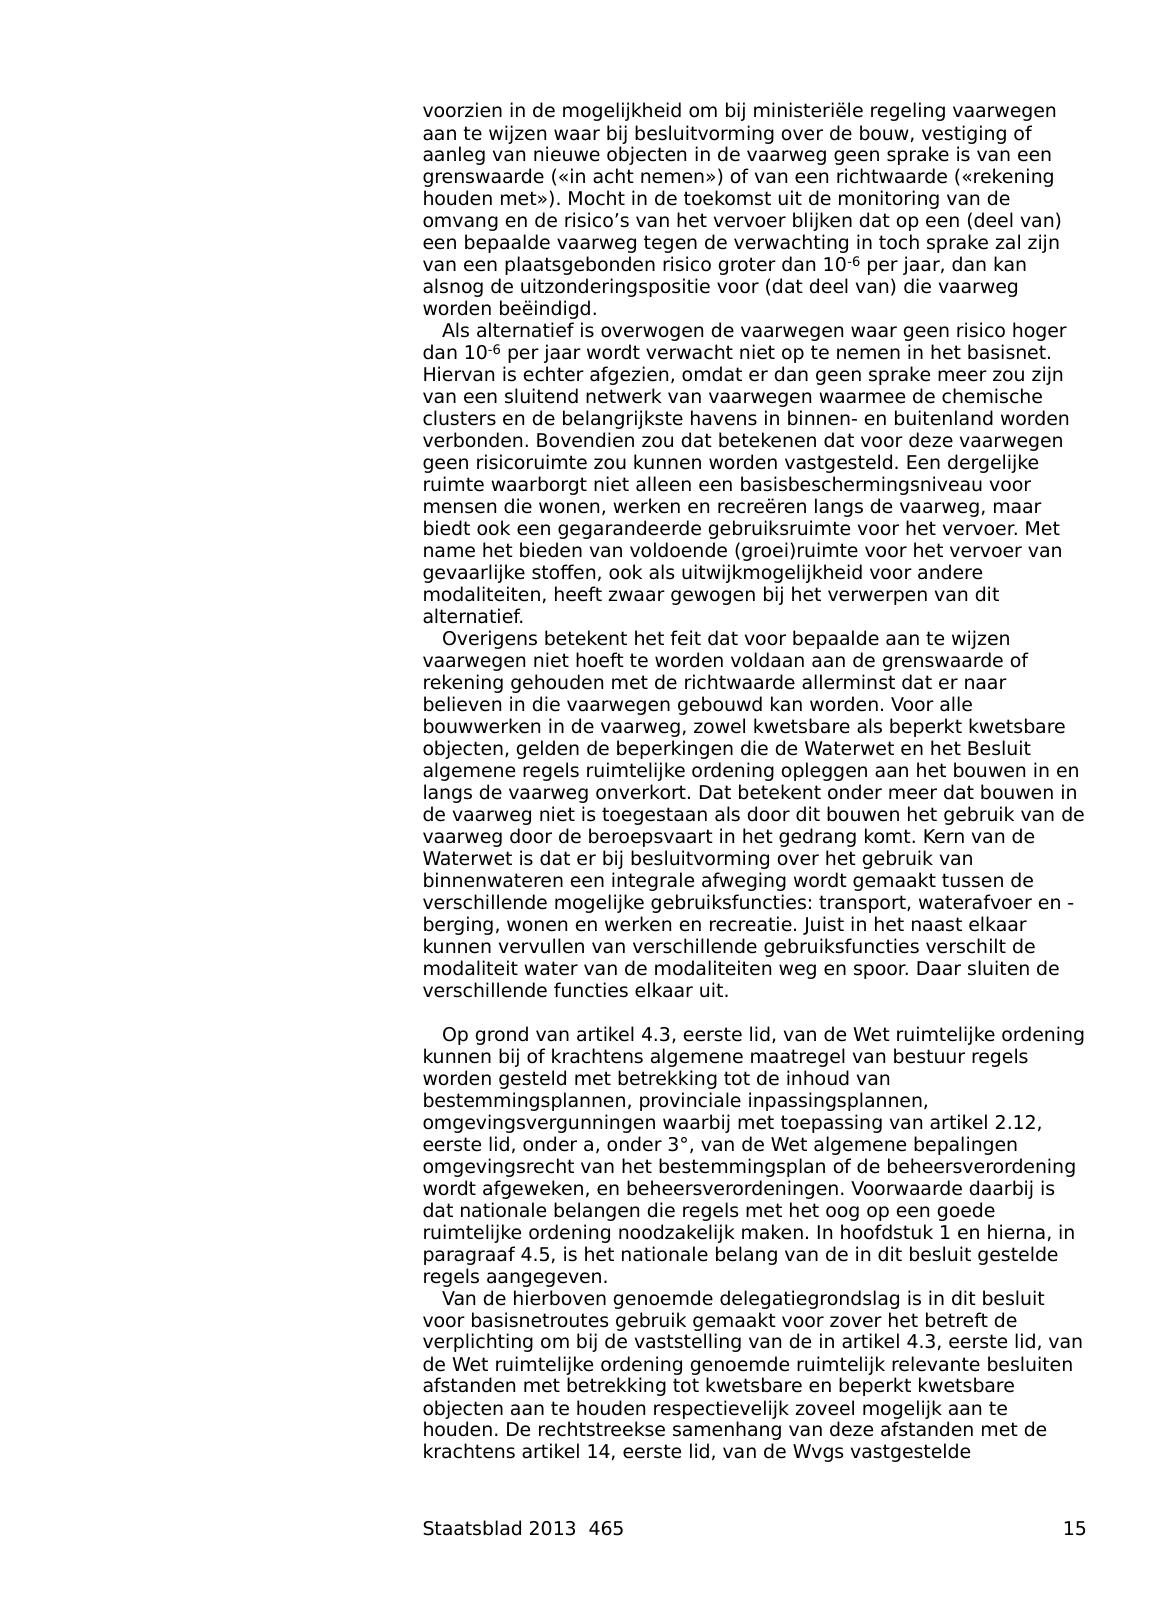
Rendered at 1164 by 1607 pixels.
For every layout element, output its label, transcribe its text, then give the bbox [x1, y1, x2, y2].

text Overigens betekent het feit dat voor bepaalde aan te wijzen vaarwegen niet hoeft te worden voldaan aan de grenswaarde of rekening gehouden met de richtwaarde allerminst dat er naar believen in die vaarwegen gebouwd kan worden. Voor alle bouwwerken in de vaarweg, zowel kwetsbare als beperkt kwetsbare objecten, gelden de beperkingen die de Waterwet en het Besluit algemene regels ruimtelijke ordening opleggen aan het bouwen in en langs de vaarweg onverkort. Dat betekent onder meer dat bouwen in de vaarweg niet is toegestaan als door dit bouwen het gebruik van de vaarweg door de beroepsvaart in het gedrang komt. Kern van de Waterwet is dat er bij besluitvorming over het gebruik van binnenwateren een integrale afweging wordt gemaakt tussen de verschillende mogelijke gebruiksfuncties: transport, waterafvoer en -berging, wonen en werken en recreatie. Juist in het naast elkaar kunnen vervullen van verschillende gebruiksfuncties verschilt de modaliteit water van de modaliteiten weg en spoor. Daar sluiten de verschillende functies elkaar uit. [422, 628, 1087, 1002]
text Van de hierboven genoemde delegatiegrondslag is in dit besluit voor basisnetroutes gebruik gemaakt voor zover het betreft de verplichting om bij de vaststelling van de in artikel 4.3, eerste lid, van de Wet ruimtelijke ordening genoemde ruimtelijk relevante besluiten afstanden met betrekking tot kwetsbare en beperkt kwetsbare objecten aan te houden respectievelijk zoveel mogelijk aan te houden. De rechtstreekse samenhang van deze afstanden met de krachtens artikel 14, eerste lid, van de Wvgs vastgestelde [422, 1287, 1087, 1463]
text voorzien in de mogelijkheid om bij ministeriële regeling vaarwegen aan te wijzen waar bij besluitvorming over de bouw, vestiging of aanleg van nieuwe objecten in de vaarweg geen sprake is van een grenswaarde («in acht nemen») of van een richtwaarde («rekening houden met»). Mocht in de toekomst uit de monitoring van de omvang en de risico’s van het vervoer blijken dat op een (deel van) een bepaalde vaarweg tegen de verwachting in toch sprake zal zijn van een plaatsgebonden risico groter dan 10-6 per jaar, dan kan alsnog de uitzonderingspositie voor (dat deel van) die vaarweg worden beëindigd. [422, 100, 1087, 320]
text Op grond van artikel 4.3, eerste lid, van de Wet ruimtelijke ordening kunnen bij of krachtens algemene maatregel van bestuur regels worden gesteld met betrekking tot de inhoud van bestemmingsplannen, provinciale inpassingsplannen, omgevingsvergunningen waarbij met toepassing van artikel 2.12, eerste lid, onder a, onder 3°, van de Wet algemene bepalingen omgevingsrecht van het bestemmingsplan of de beheersverordening wordt afgeweken, en beheersverordeningen. Voorwaarde daarbij is dat nationale belangen die regels met het oog op een goede ruimtelijke ordening noodzakelijk maken. In hoofdstuk 1 en hierna, in paragraaf 4.5, is het nationale belang van de in dit besluit gestelde regels aangegeven. [422, 1024, 1087, 1287]
text Als alternatief is overwogen de vaarwegen waar geen risico hoger dan 10-6 per jaar wordt verwacht niet op te nemen in het basisnet. Hiervan is echter afgezien, omdat er dan geen sprake meer zou zijn van een sluitend netwerk van vaarwegen waarmee de chemische clusters en de belangrijkste havens in binnen- en buitenland worden verbonden. Bovendien zou dat betekenen dat voor deze vaarwegen geen risicoruimte zou kunnen worden vastgesteld. Een dergelijke ruimte waarborgt niet alleen een basisbeschermingsniveau voor mensen die wonen, werken en recreëren langs de vaarweg, maar biedt ook een gegarandeerde gebruiksruimte voor het vervoer. Met name het bieden van voldoende (groei)ruimte voor het vervoer van gevaarlijke stoffen, ook als uitwijkmogelijkheid voor andere modaliteiten, heeft zwaar gewogen bij het verwerpen van dit alternatief. [422, 320, 1087, 628]
